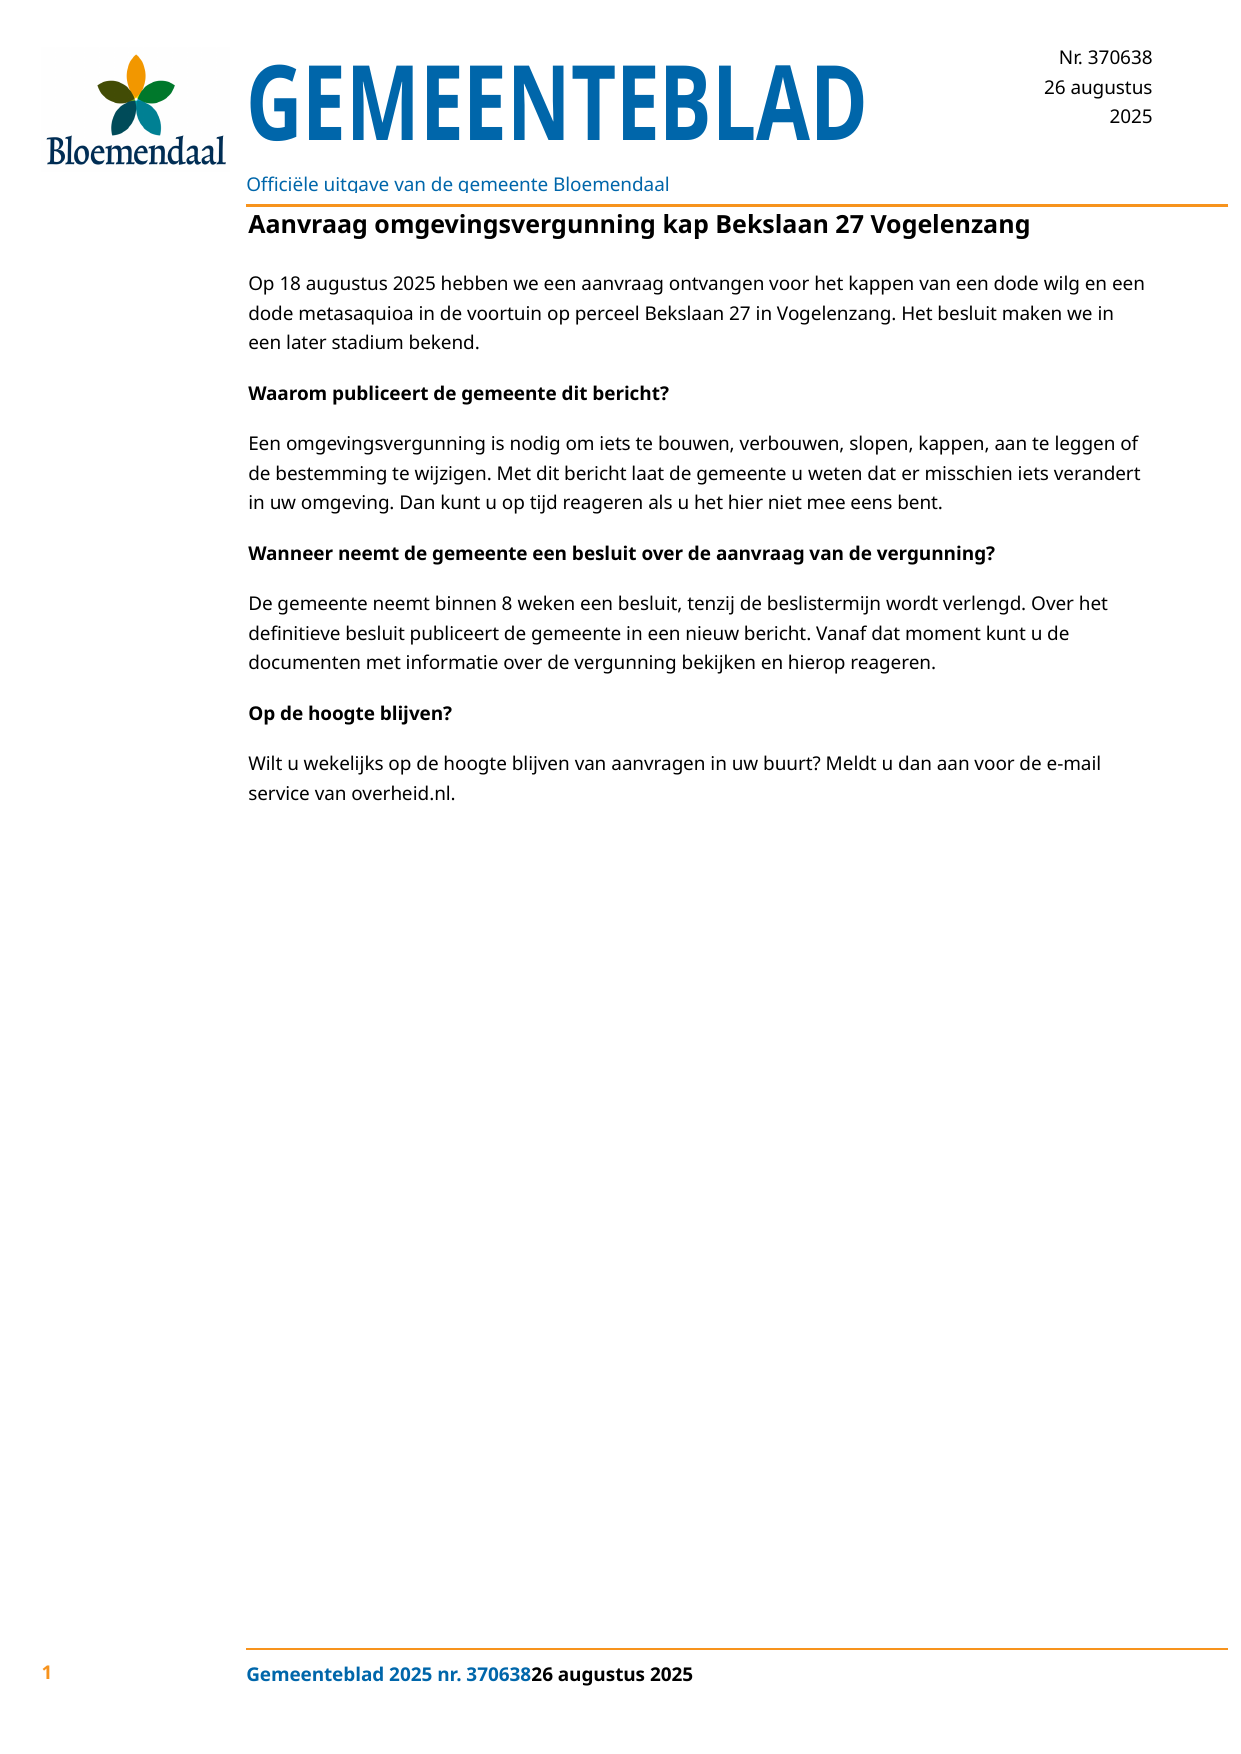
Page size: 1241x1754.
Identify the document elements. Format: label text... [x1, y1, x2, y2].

text Aanvraag omgevingsvergunning kap Bekslaan 27 Vogelenzang [248, 207, 1152, 241]
text Op 18 augustus 2025 hebben we een aanvraag ontvangen voor het kappen van een dode wilg en een dode metasaquioa in de voortuin op perceel Bekslaan 27 in Vogelenzang. Het besluit maken we in een later stadium bekend. [248, 270, 1152, 355]
text Waarom publiceert de gemeente dit bericht? [248, 380, 1152, 406]
picture [41, 47, 231, 172]
text De gemeente neemt binnen 8 weken een besluit, tenzij de beslistermijn wordt verlengd. Over het definitieve besluit publiceert de gemeente in een nieuw bericht. Vanaf dat moment kunt u de documenten met informatie over de vergunning bekijken en hierop reageren. [248, 590, 1152, 675]
text Een omgevingsvergunning is nodig om iets te bouwen, verbouwen, slopen, kappen, aan te leggen of de bestemming te wijzigen. Met dit bericht laat de gemeente u weten dat er misschien iets verandert in uw omgeving. Dan kunt u op tijd reageren als u het hier niet mee eens bent. [248, 430, 1152, 515]
text Op de hoogte blijven? [248, 700, 1152, 726]
text Wilt u wekelijks op de hoogte blijven van aanvragen in uw buurt? Meldt u dan aan voor de e-mail service van overheid.nl. [248, 750, 1152, 806]
text Wanneer neemt de gemeente een besluit over de aanvraag van de vergunning? [248, 540, 1152, 566]
